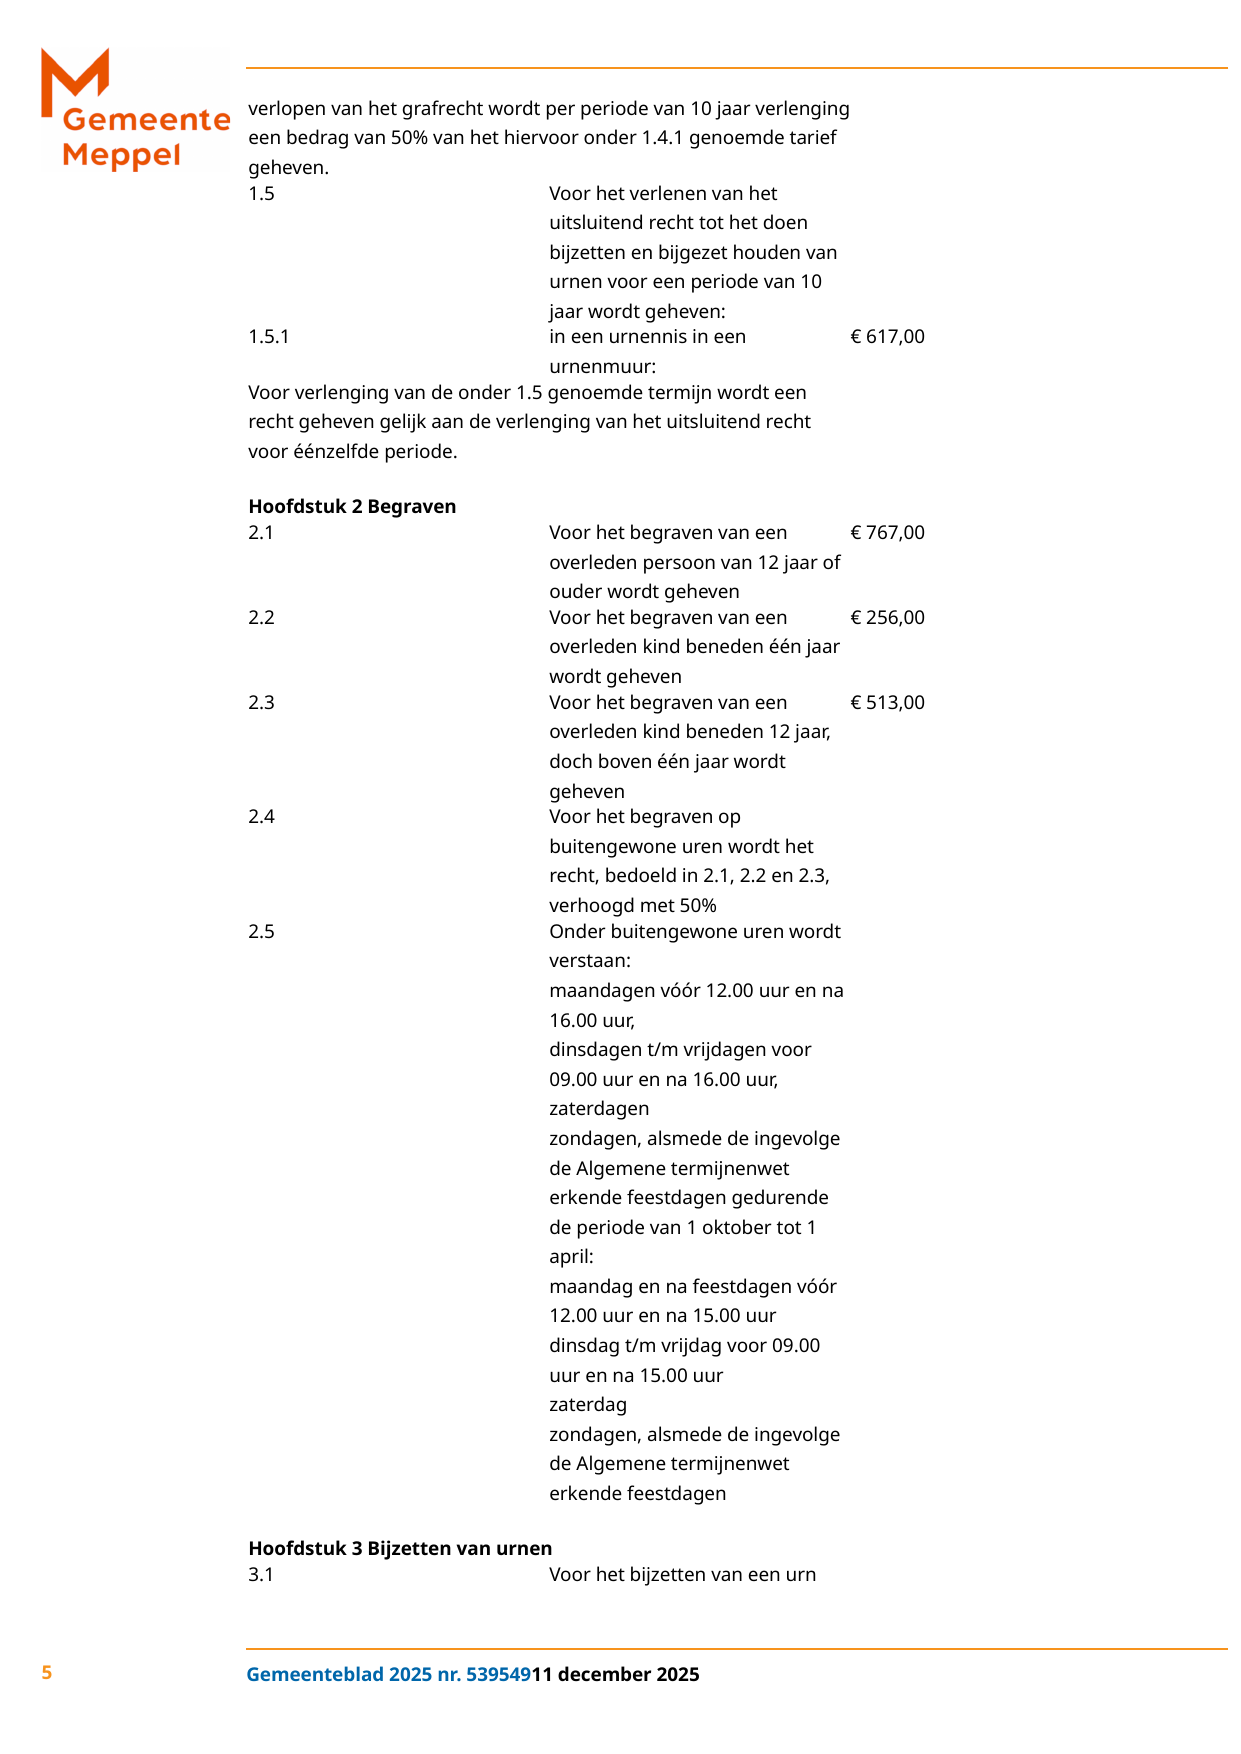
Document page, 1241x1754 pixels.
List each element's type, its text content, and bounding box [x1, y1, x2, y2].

picture [41, 47, 231, 172]
table_cell Voor het verlenen van het uitsluitend recht tot het doen bijzetten en bijgezet houden van urnen voor een periode van 10 jaar wordt geheven: [549, 180, 850, 324]
table_cell 2.2 [248, 604, 549, 689]
table_cell Onder buitengewone uren wordt verstaan: maandagen vóór 12.00 uur en na 16.00 uur, dinsdagen t/m vrijdagen voor 09.00 uur en na 16.00 uur, zaterdagen zondagen, alsmede de ingevolge de Algemene termijnenwet erkende feestdagen gedurende de periode van 1 oktober tot 1 april: maandag en na feestdagen vóór 12.00 uur en na 15.00 uur dinsdag t/m vrijdag voor 09.00 uur en na 15.00 uur zaterdag zondagen, alsmede de ingevolge de Algemene termijnenwet erkende feestdagen [549, 918, 850, 1535]
table_cell € 617,00 [850, 324, 1152, 379]
table_cell Voor het begraven op buitengewone uren wordt het recht, bedoeld in 2.1, 2.2 en 2.3, verhoogd met 50% [549, 804, 850, 918]
table_cell [850, 804, 1152, 918]
table_cell € 513,00 [850, 689, 1152, 803]
table_cell [850, 1561, 1152, 1587]
table_cell 1.5.1 [248, 324, 549, 379]
table_cell Hoofdstuk 3 Bijzetten van urnen [248, 1535, 850, 1561]
table_cell 3.1 [248, 1561, 549, 1587]
table_cell Hoofdstuk 2 Begraven [248, 494, 850, 519]
table_cell Voor het begraven van een overleden kind beneden één jaar wordt geheven [549, 604, 850, 689]
table_cell [850, 1535, 1152, 1561]
table_cell € 256,00 [850, 604, 1152, 689]
table_cell [850, 180, 1152, 324]
table_cell 2.4 [248, 804, 549, 918]
table_cell [850, 918, 1152, 1535]
table_cell [850, 95, 1152, 180]
table_cell 2.3 [248, 689, 549, 803]
table_cell Voor het bijzetten van een urn [549, 1561, 850, 1587]
table_cell [850, 379, 1152, 493]
table_cell 2.1 [248, 519, 549, 604]
table_cell € 767,00 [850, 519, 1152, 604]
table_cell [850, 494, 1152, 519]
table_cell 1.5 [248, 180, 549, 324]
table_cell Voor het begraven van een overleden persoon van 12 jaar of ouder wordt geheven [549, 519, 850, 604]
table_cell in een urnennis in een urnenmuur: [549, 324, 850, 379]
table_cell Voor het begraven van een overleden kind beneden 12 jaar, doch boven één jaar wordt geheven [549, 689, 850, 803]
table_cell verlopen van het grafrecht wordt per periode van 10 jaar verlenging een bedrag van 50% van het hiervoor onder 1.4.1 genoemde tarief geheven. [248, 95, 850, 180]
table_cell 2.5 [248, 918, 549, 1535]
table_cell Voor verlenging van de onder 1.5 genoemde termijn wordt een recht geheven gelijk aan de verlenging van het uitsluitend recht voor éénzelfde periode. [248, 379, 850, 493]
